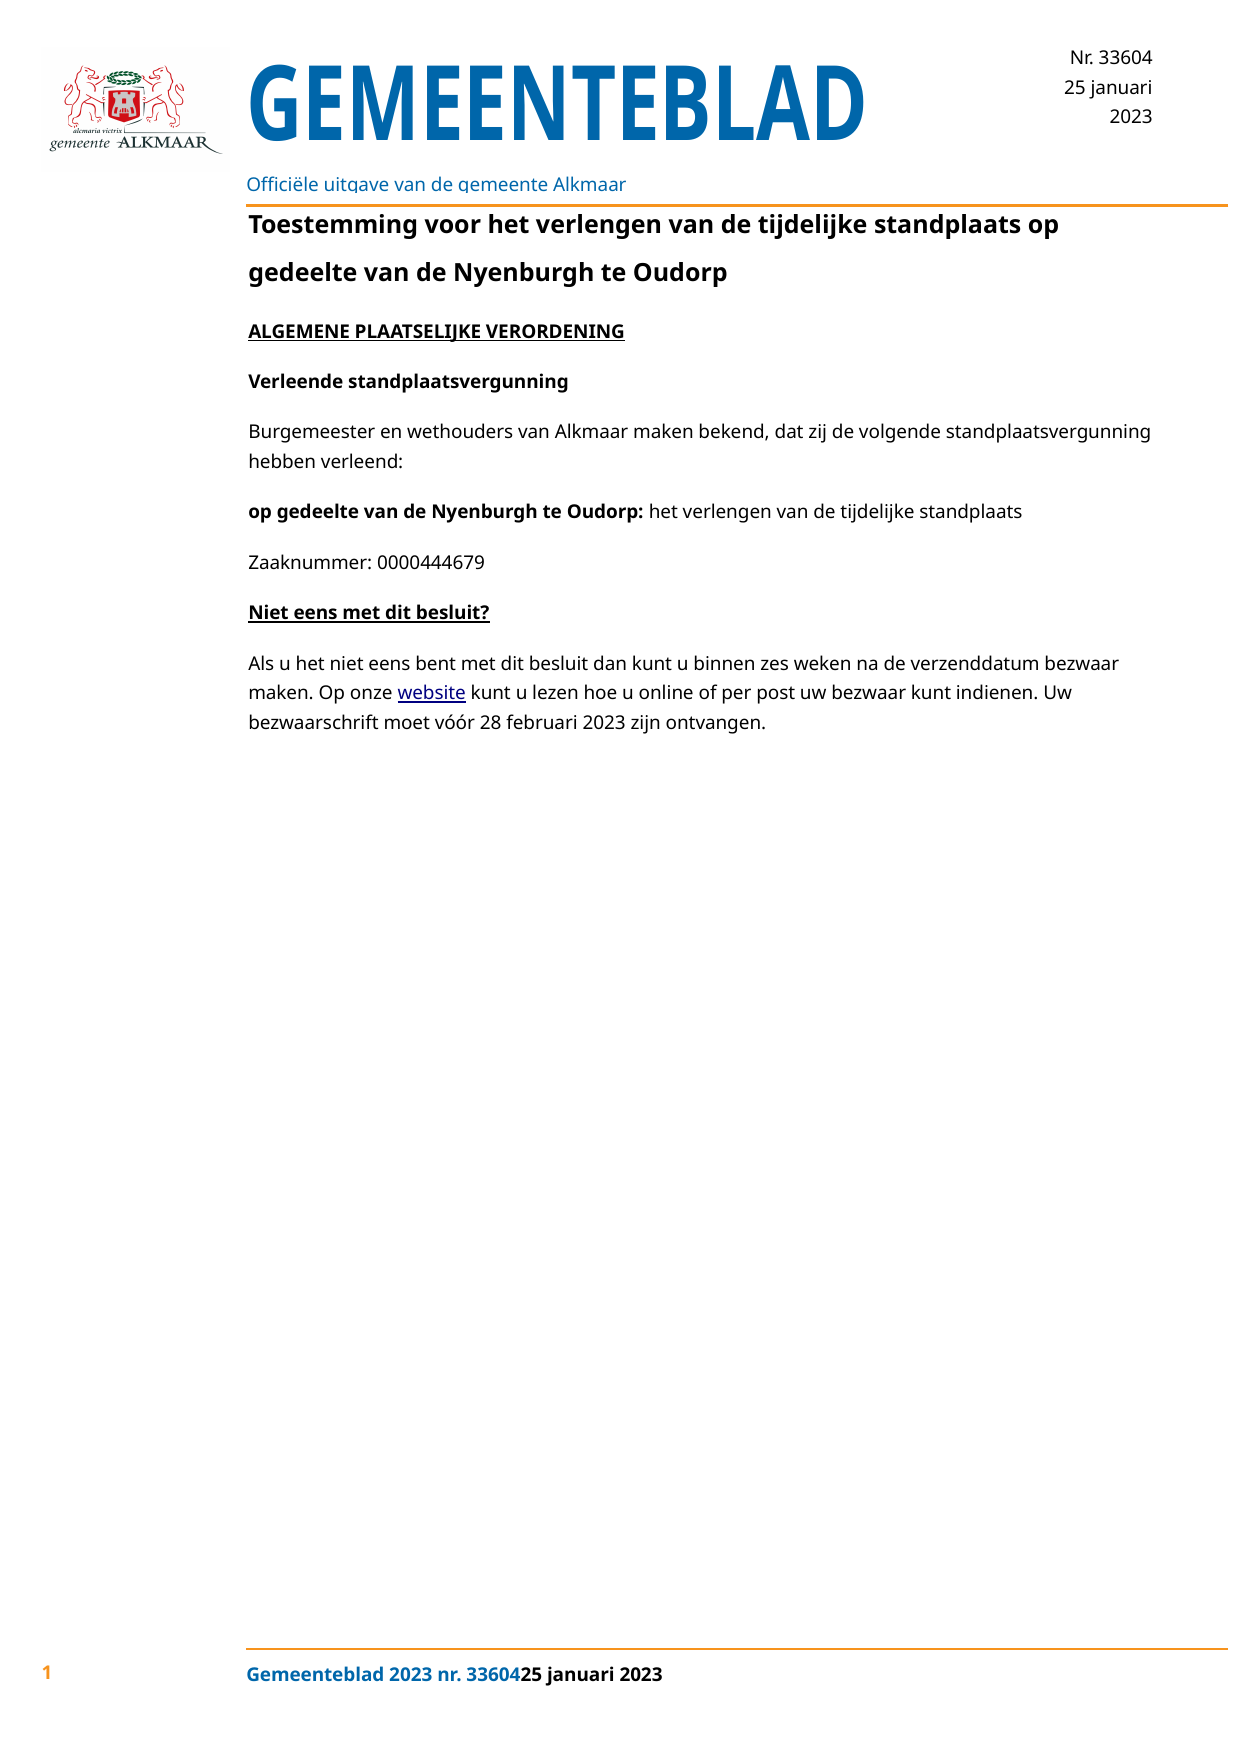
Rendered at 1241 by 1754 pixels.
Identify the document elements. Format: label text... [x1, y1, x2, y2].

text op gedeelte van de Nyenburgh te Oudorp: het verlengen van de tijdelijke standplaats [248, 499, 1152, 524]
text Toestemming voor het verlengen van de tijdelijke standplaats op gedeelte van de Nyenburgh te Oudorp [248, 207, 1152, 288]
text Als u het niet eens bent met dit besluit dan kunt u binnen zes weken na de verzenddatum bezwaar maken. Op onze website kunt u lezen hoe u online of per post uw bezwaar kunt indienen. Uw bezwaarschrift moet vóór 28 februari 2023 zijn ontvangen. [248, 650, 1152, 735]
text ALGEMENE PLAATSELIJKE VERORDENING [248, 318, 1152, 344]
text Burgemeester en wethouders van Alkmaar maken bekend, dat zij de volgende standplaatsvergunning hebben verleend: [248, 419, 1152, 474]
text Verleende standplaatsvergunning [248, 368, 1152, 394]
picture [41, 47, 231, 172]
text Niet eens met dit besluit? [248, 599, 1152, 625]
text Zaaknummer: 0000444679 [248, 549, 1152, 575]
